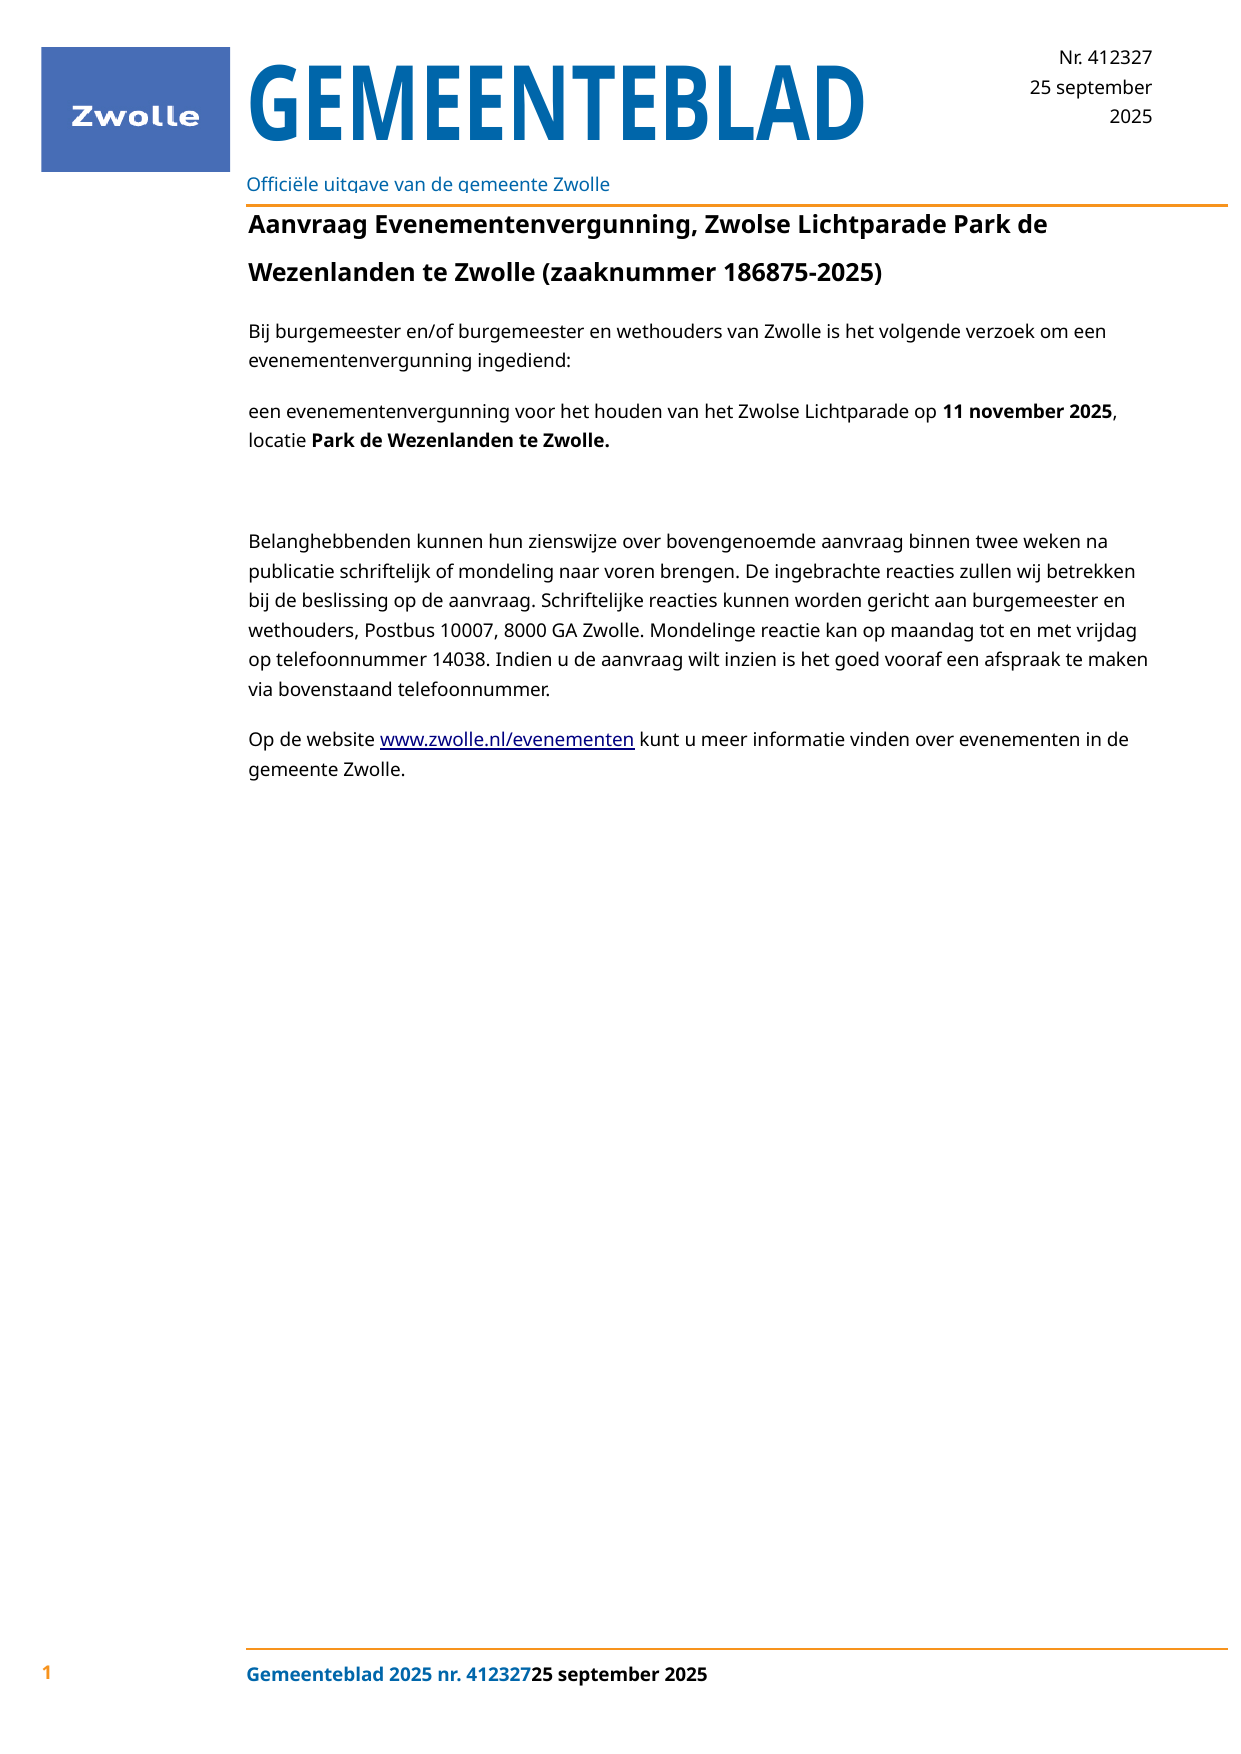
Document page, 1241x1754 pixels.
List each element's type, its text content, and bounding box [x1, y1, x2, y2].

text Bij burgemeester en/of burgemeester en wethouders van Zwolle is het volgende verzoek om een evenementenvergunning ingediend: [248, 318, 1152, 373]
text een evenementenvergunning voor het houden van het Zwolse Lichtparade op 11 november 2025, locatie Park de Wezenlanden te Zwolle. [248, 398, 1152, 453]
picture [41, 47, 231, 172]
text Op de website www.zwolle.nl/evenementen kunt u meer informatie vinden over evenementen in de gemeente Zwolle. [248, 727, 1152, 782]
text Aanvraag Evenementenvergunning, Zwolse Lichtparade Park de Wezenlanden te Zwolle (zaaknummer 186875-2025) [248, 207, 1152, 288]
text Belanghebbenden kunnen hun zienswijze over bovengenoemde aanvraag binnen twee weken na publicatie schriftelijk of mondeling naar voren brengen. De ingebrachte reacties zullen wij betrekken bij de beslissing op de aanvraag. Schriftelijke reacties kunnen worden gericht aan burgemeester en wethouders, Postbus 10007, 8000 GA Zwolle. Mondelinge reactie kan op maandag tot en met vrijdag op telefoonnummer 14038. Indien u de aanvraag wilt inzien is het goed vooraf een afspraak te maken via bovenstaand telefoonnummer. [248, 528, 1152, 702]
